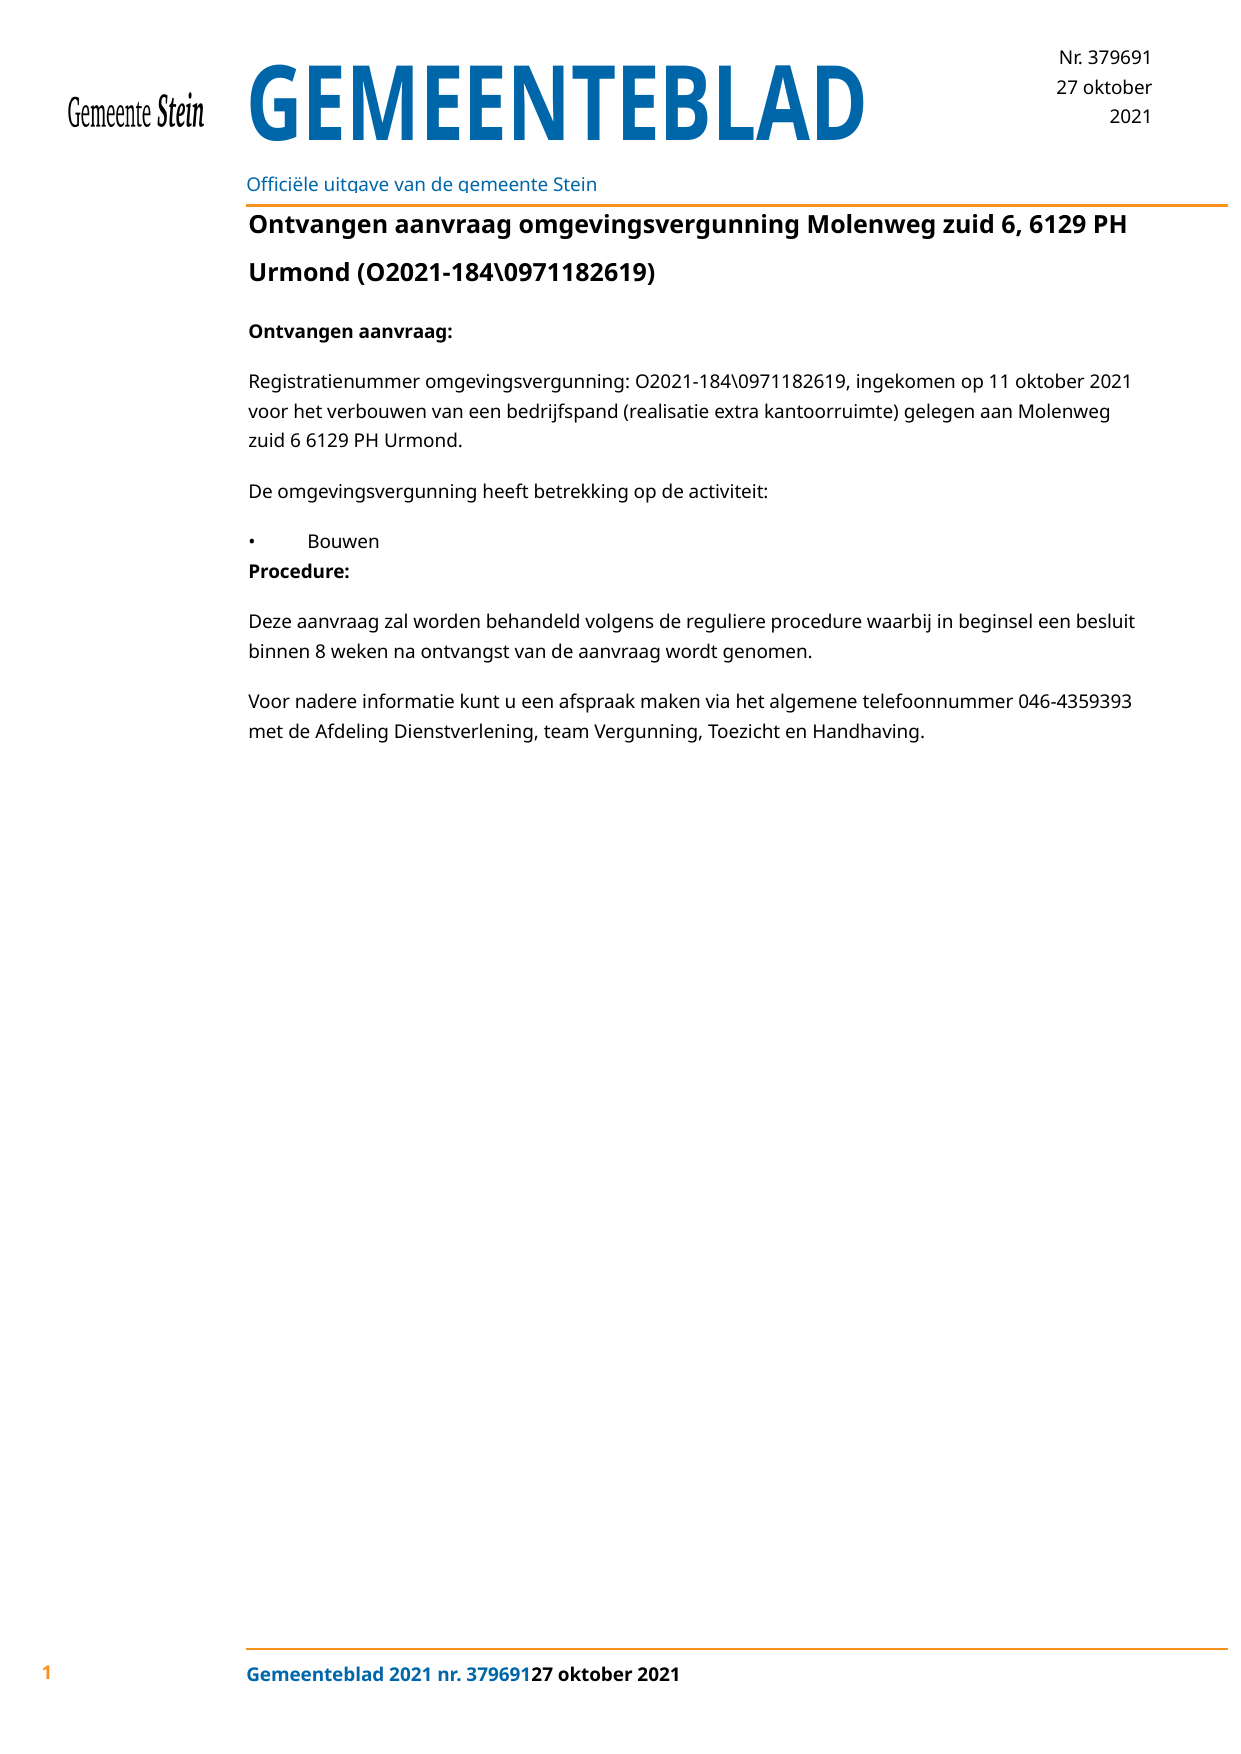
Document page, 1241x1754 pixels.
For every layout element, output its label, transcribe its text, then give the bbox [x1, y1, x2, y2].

text Procedure: [248, 558, 1152, 584]
text Ontvangen aanvraag omgevingsvergunning Molenweg zuid 6, 6129 PH Urmond (O2021-184\0971182619) [248, 207, 1152, 288]
text Ontvangen aanvraag: [248, 318, 1152, 344]
text De omgevingsvergunning heeft betrekking op de activiteit: [248, 478, 1152, 504]
list Bouwen [248, 528, 1152, 554]
picture [41, 47, 231, 172]
text Deze aanvraag zal worden behandeld volgens de reguliere procedure waarbij in beginsel een besluit binnen 8 weken na ontvangst van de aanvraag wordt genomen. [248, 608, 1152, 664]
text Registratienummer omgevingsvergunning: O2021-184\0971182619, ingekomen op 11 oktober 2021 voor het verbouwen van een bedrijfspand (realisatie extra kantoorruimte) gelegen aan Molenweg zuid 6 6129 PH Urmond. [248, 368, 1152, 453]
text Voor nadere informatie kunt u een afspraak maken via het algemene telefoonnummer 046-4359393 met de Afdeling Dienstverlening, team Vergunning, Toezicht en Handhaving. [248, 688, 1152, 744]
